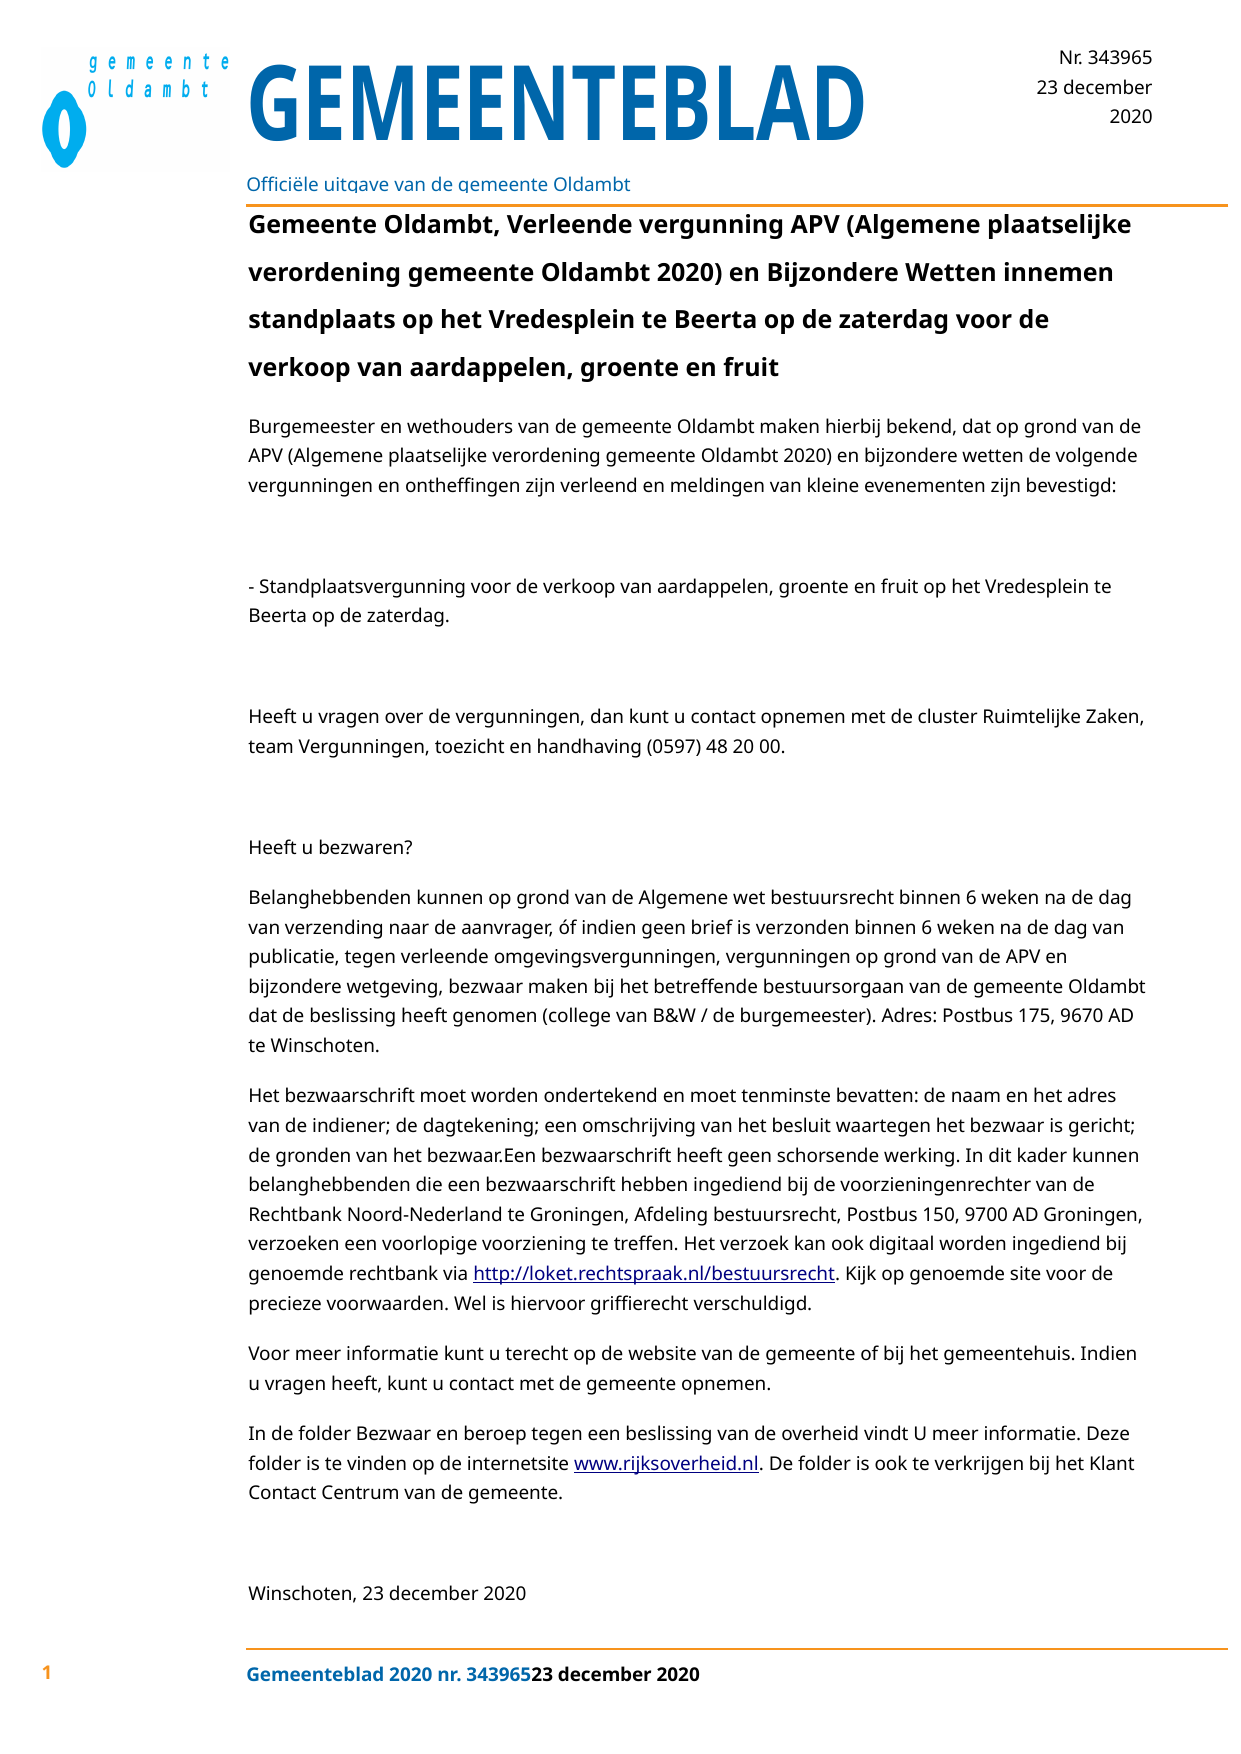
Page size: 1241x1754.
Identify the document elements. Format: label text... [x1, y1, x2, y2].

text - Standplaatsvergunning voor de verkoop van aardappelen, groente en fruit op het Vredesplein te Beerta op de zaterdag. [248, 573, 1152, 628]
text Burgemeester en wethouders van de gemeente Oldambt maken hierbij bekend, dat op grond van de APV (Algemene plaatselijke verordening gemeente Oldambt 2020) en bijzondere wetten de volgende vergunningen en ontheffingen zijn verleend en meldingen van kleine evenementen zijn bevestigd: [248, 413, 1152, 498]
text In de folder Bezwaar en beroep tegen een beslissing van de overheid vindt U meer informatie. Deze folder is te vinden op de internetsite www.rijksoverheid.nl. De folder is ook te verkrijgen bij het Klant Contact Centrum van de gemeente. [248, 1420, 1152, 1505]
text Winschoten, 23 december 2020 [248, 1580, 1152, 1606]
text Belanghebbenden kunnen op grond van de Algemene wet bestuursrecht binnen 6 weken na de dag van verzending naar de aanvrager, óf indien geen brief is verzonden binnen 6 weken na de dag van publicatie, tegen verleende omgevingsvergunningen, vergunningen op grond van de APV en bijzondere wetgeving, bezwaar maken bij het betreffende bestuursorgaan van de gemeente Oldambt dat de beslissing heeft genomen (college van B&W / de burgemeester). Adres: Postbus 175, 9670 AD te Winschoten. [248, 884, 1152, 1058]
text Het bezwaarschrift moet worden ondertekend en moet tenminste bevatten: de naam en het adres van de indiener; de dagtekening; een omschrijving van het besluit waartegen het bezwaar is gericht; de gronden van het bezwaar.Een bezwaarschrift heeft geen schorsende werking. In dit kader kunnen belanghebbenden die een bezwaarschrift hebben ingediend bij de voorzieningenrechter van de Rechtbank Noord-Nederland te Groningen, Afdeling bestuursrecht, Postbus 150, 9700 AD Groningen, verzoeken een voorlopige voorziening te treffen. Het verzoek kan ook digitaal worden ingediend bij genoemde rechtbank via http://loket.rechtspraak.nl/bestuursrecht. Kijk op genoemde site voor de precieze voorwaarden. Wel is hiervoor griffierecht verschuldigd. [248, 1083, 1152, 1316]
text Heeft u vragen over de vergunningen, dan kunt u contact opnemen met de cluster Ruimtelijke Zaken, team Vergunningen, toezicht en handhaving (0597) 48 20 00. [248, 703, 1152, 759]
text Voor meer informatie kunt u terecht op de website van de gemeente of bij het gemeentehuis. Indien u vragen heeft, kunt u contact met de gemeente opnemen. [248, 1340, 1152, 1396]
picture [41, 47, 231, 172]
text Gemeente Oldambt, Verleende vergunning APV (Algemene plaatselijke verordening gemeente Oldambt 2020) en Bijzondere Wetten innemen standplaats op het Vredesplein te Beerta op de zaterdag voor de verkoop van aardappelen, groente en fruit [248, 207, 1152, 384]
text Heeft u bezwaren? [248, 834, 1152, 860]
